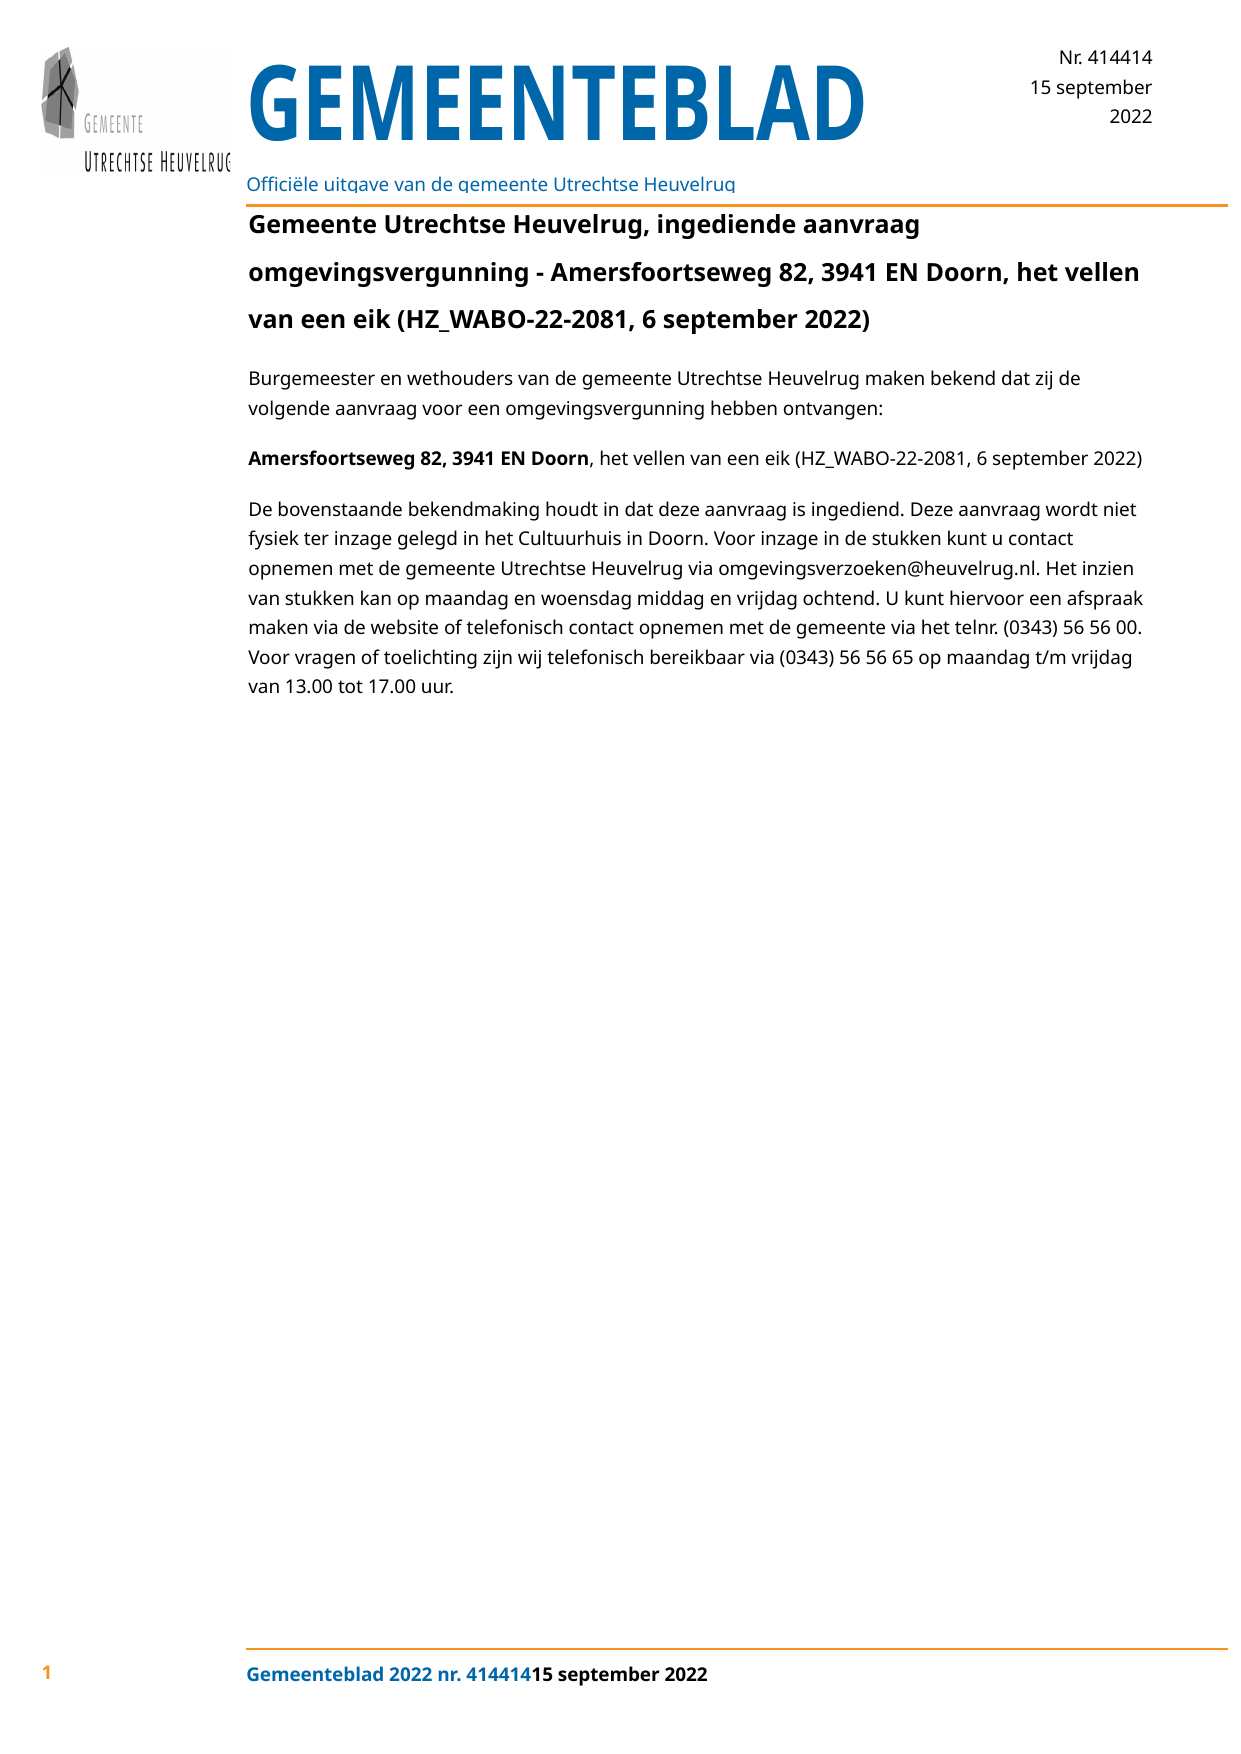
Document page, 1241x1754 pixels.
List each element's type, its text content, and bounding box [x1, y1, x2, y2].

text Gemeente Utrechtse Heuvelrug, ingediende aanvraag omgevingsvergunning - Amersfoortseweg 82, 3941 EN Doorn, het vellen van een eik (HZ_WABO-22-2081, 6 september 2022) [248, 207, 1152, 336]
picture [41, 47, 231, 172]
text Amersfoortseweg 82, 3941 EN Doorn, het vellen van een eik (HZ_WABO-22-2081, 6 september 2022) [248, 446, 1152, 471]
text Burgemeester en wethouders van de gemeente Utrechtse Heuvelrug maken bekend dat zij de volgende aanvraag voor een omgevingsvergunning hebben ontvangen: [248, 366, 1152, 421]
text De bovenstaande bekendmaking houdt in dat deze aanvraag is ingediend. Deze aanvraag wordt niet fysiek ter inzage gelegd in het Cultuurhuis in Doorn. Voor inzage in de stukken kunt u contact opnemen met de gemeente Utrechtse Heuvelrug via omgevingsverzoeken@heuvelrug.nl. Het inzien van stukken kan op maandag en woensdag middag en vrijdag ochtend. U kunt hiervoor een afspraak maken via de website of telefonisch contact opnemen met de gemeente via het telnr. (0343) 56 56 00. Voor vragen of toelichting zijn wij telefonisch bereikbaar via (0343) 56 56 65 op maandag t/m vrijdag van 13.00 tot 17.00 uur. [248, 496, 1152, 699]
